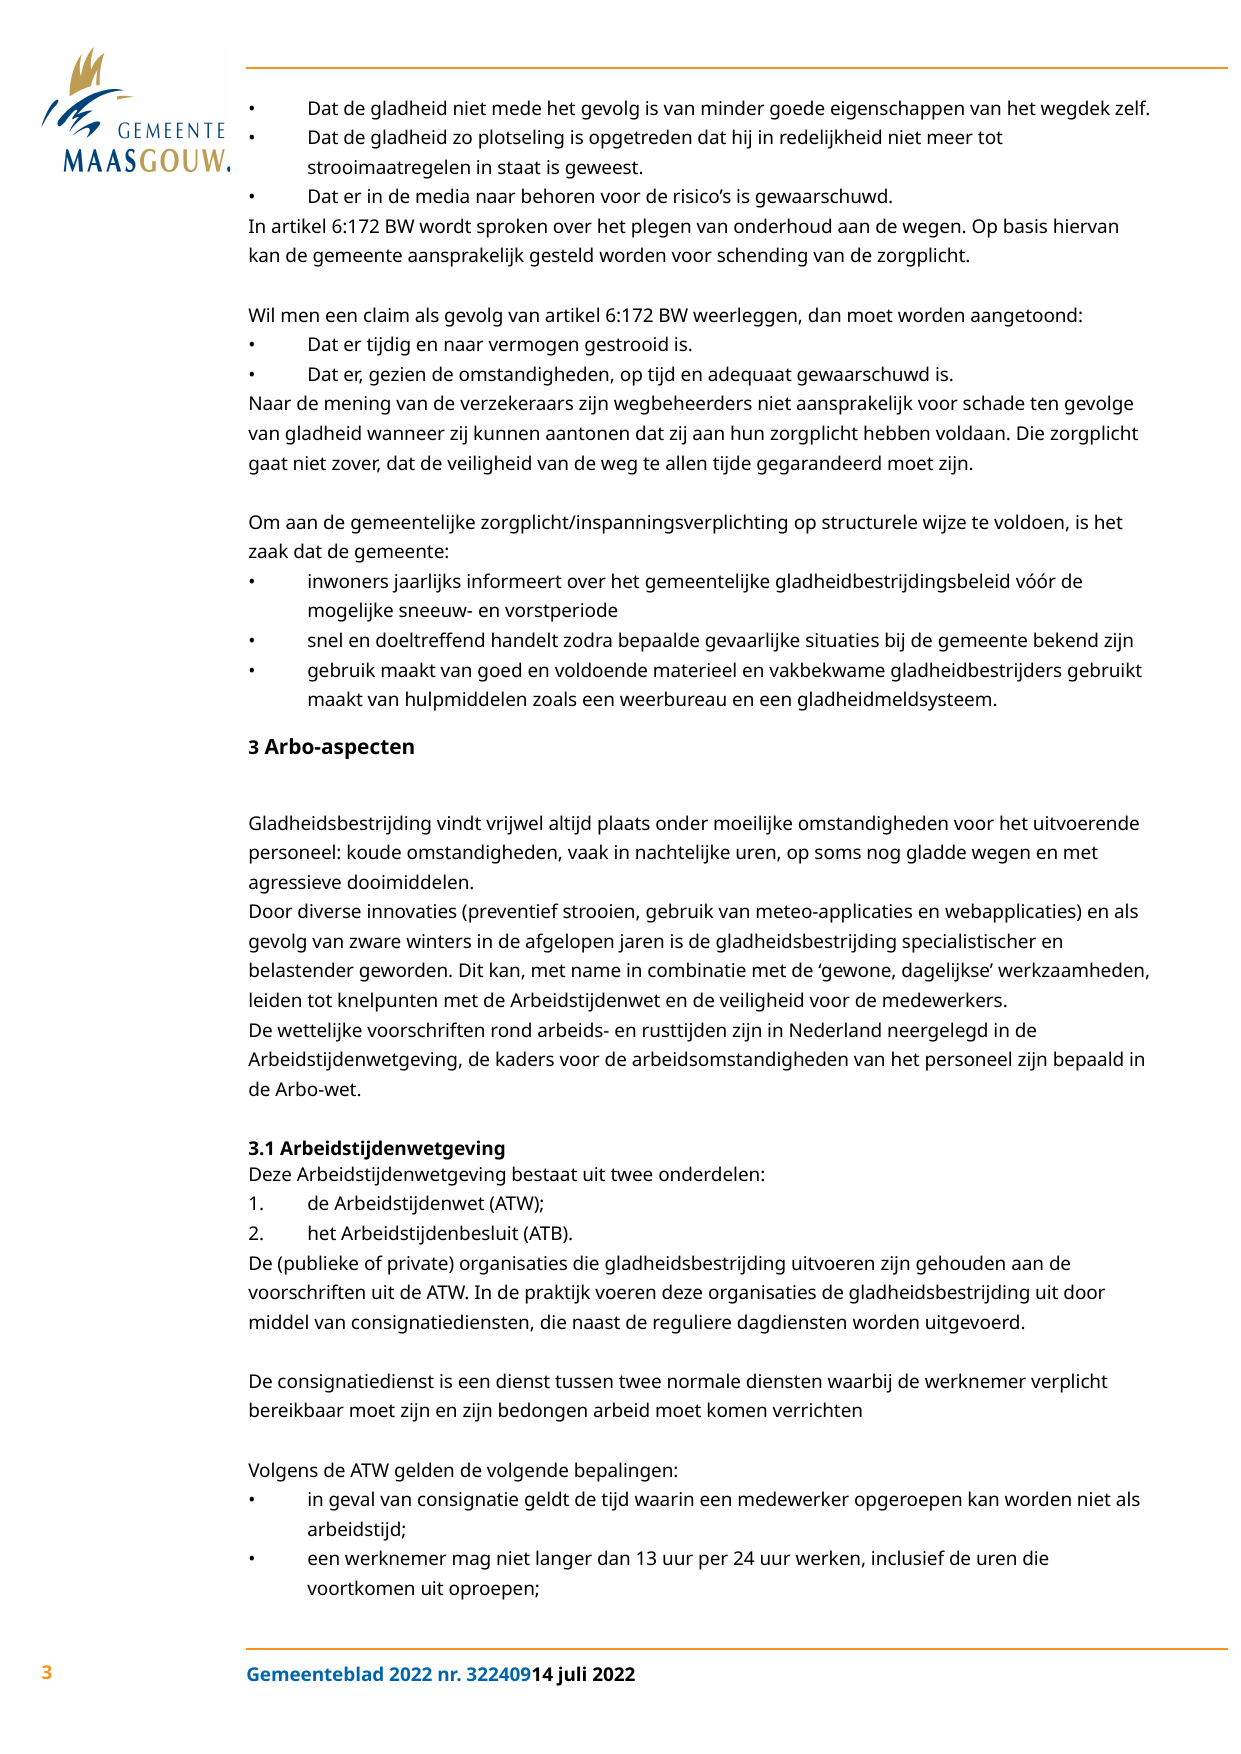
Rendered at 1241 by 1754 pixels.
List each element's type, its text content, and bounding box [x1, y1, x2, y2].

text Wil men een claim als gevolg van artikel 6:172 BW weerleggen, dan moet worden aangetoond: [248, 302, 1152, 328]
list Dat er in de media naar behoren voor de risico’s is gewaarschuwd. [248, 183, 1152, 209]
text 3 Arbo-aspecten [248, 732, 1152, 761]
text Door diverse innovaties (preventief strooien, gebruik van meteo-applicaties en webapplicaties) en als gevolg van zware winters in de afgelopen jaren is de gladheidsbestrijding specialistischer en belastender geworden. Dit kan, met name in combinatie met de ‘gewone, dagelijkse’ werkzaamheden, leiden tot knelpunten met de Arbeidstijdenwet en de veiligheid voor de medewerkers. [248, 898, 1152, 1013]
text Deze Arbeidstijdenwetgeving bestaat uit twee onderdelen: [248, 1161, 1152, 1187]
text Om aan de gemeentelijke zorgplicht/inspanningsverplichting op structurele wijze te voldoen, is het zaak dat de gemeente: [248, 509, 1152, 564]
list inwoners jaarlijks informeert over het gemeentelijke gladheidbestrijdingsbeleid vóór de mogelijke sneeuw- en vorstperiode [248, 568, 1152, 623]
list Dat er tijdig en naar vermogen gestrooid is. [248, 331, 1152, 357]
list het Arbeidstijdenbesluit (ATB). [248, 1220, 1152, 1246]
list in geval van consignatie geldt de tijd waarin een medewerker opgeroepen kan worden niet als arbeidstijd; [248, 1486, 1152, 1542]
text 3.1 Arbeidstijdenwetgeving [248, 1135, 1152, 1161]
text De wettelijke voorschriften rond arbeids- en rusttijden zijn in Nederland neergelegd in de Arbeidstijdenwetgeving, de kaders voor de arbeidsomstandigheden van het personeel zijn bepaald in de Arbo-wet. [248, 1017, 1152, 1102]
text Naar de mening van de verzekeraars zijn wegbeheerders niet aansprakelijk voor schade ten gevolge van gladheid wanneer zij kunnen aantonen dat zij aan hun zorgplicht hebben voldaan. Die zorgplicht gaat niet zover, dat de veiligheid van de weg te allen tijde gegarandeerd moet zijn. [248, 391, 1152, 476]
list Dat er, gezien de omstandigheden, op tijd en adequaat gewaarschuwd is. [248, 361, 1152, 387]
list een werknemer mag niet langer dan 13 uur per 24 uur werken, inclusief de uren die voortkomen uit oproepen; [248, 1546, 1152, 1601]
text De consignatiedienst is een dienst tussen twee normale diensten waarbij de werknemer verplicht bereikbaar moet zijn en zijn bedongen arbeid moet komen verrichten [248, 1368, 1152, 1423]
list Dat de gladheid zo plotseling is opgetreden dat hij in redelijkheid niet meer tot strooimaatregelen in staat is geweest. [248, 124, 1152, 180]
list gebruik maakt van goed en voldoende materieel en vakbekwame gladheidbestrijders gebruikt maakt van hulpmiddelen zoals een weerbureau en een gladheidmeldsysteem. [248, 657, 1152, 712]
list snel en doeltreffend handelt zodra bepaalde gevaarlijke situaties bij de gemeente bekend zijn [248, 627, 1152, 653]
list Dat de gladheid niet mede het gevolg is van minder goede eigenschappen van het wegdek zelf. [248, 95, 1152, 121]
text Gladheidsbestrijding vindt vrijwel altijd plaats onder moeilijke omstandigheden voor het uitvoerende personeel: koude omstandigheden, vaak in nachtelijke uren, op soms nog gladde wegen en met agressieve dooimiddelen. [248, 810, 1152, 895]
text In artikel 6:172 BW wordt sproken over het plegen van onderhoud aan de wegen. Op basis hiervan kan de gemeente aansprakelijk gesteld worden voor schending van de zorgplicht. [248, 213, 1152, 268]
picture [41, 47, 231, 172]
list de Arbeidstijdenwet (ATW); [248, 1191, 1152, 1216]
text De (publieke of private) organisaties die gladheidsbestrijding uitvoeren zijn gehouden aan de voorschriften uit de ATW. In de praktijk voeren deze organisaties de gladheidsbestrijding uit door middel van consignatiediensten, die naast de reguliere dagdiensten worden uitgevoerd. [248, 1250, 1152, 1334]
text Volgens de ATW gelden de volgende bepalingen: [248, 1457, 1152, 1482]
